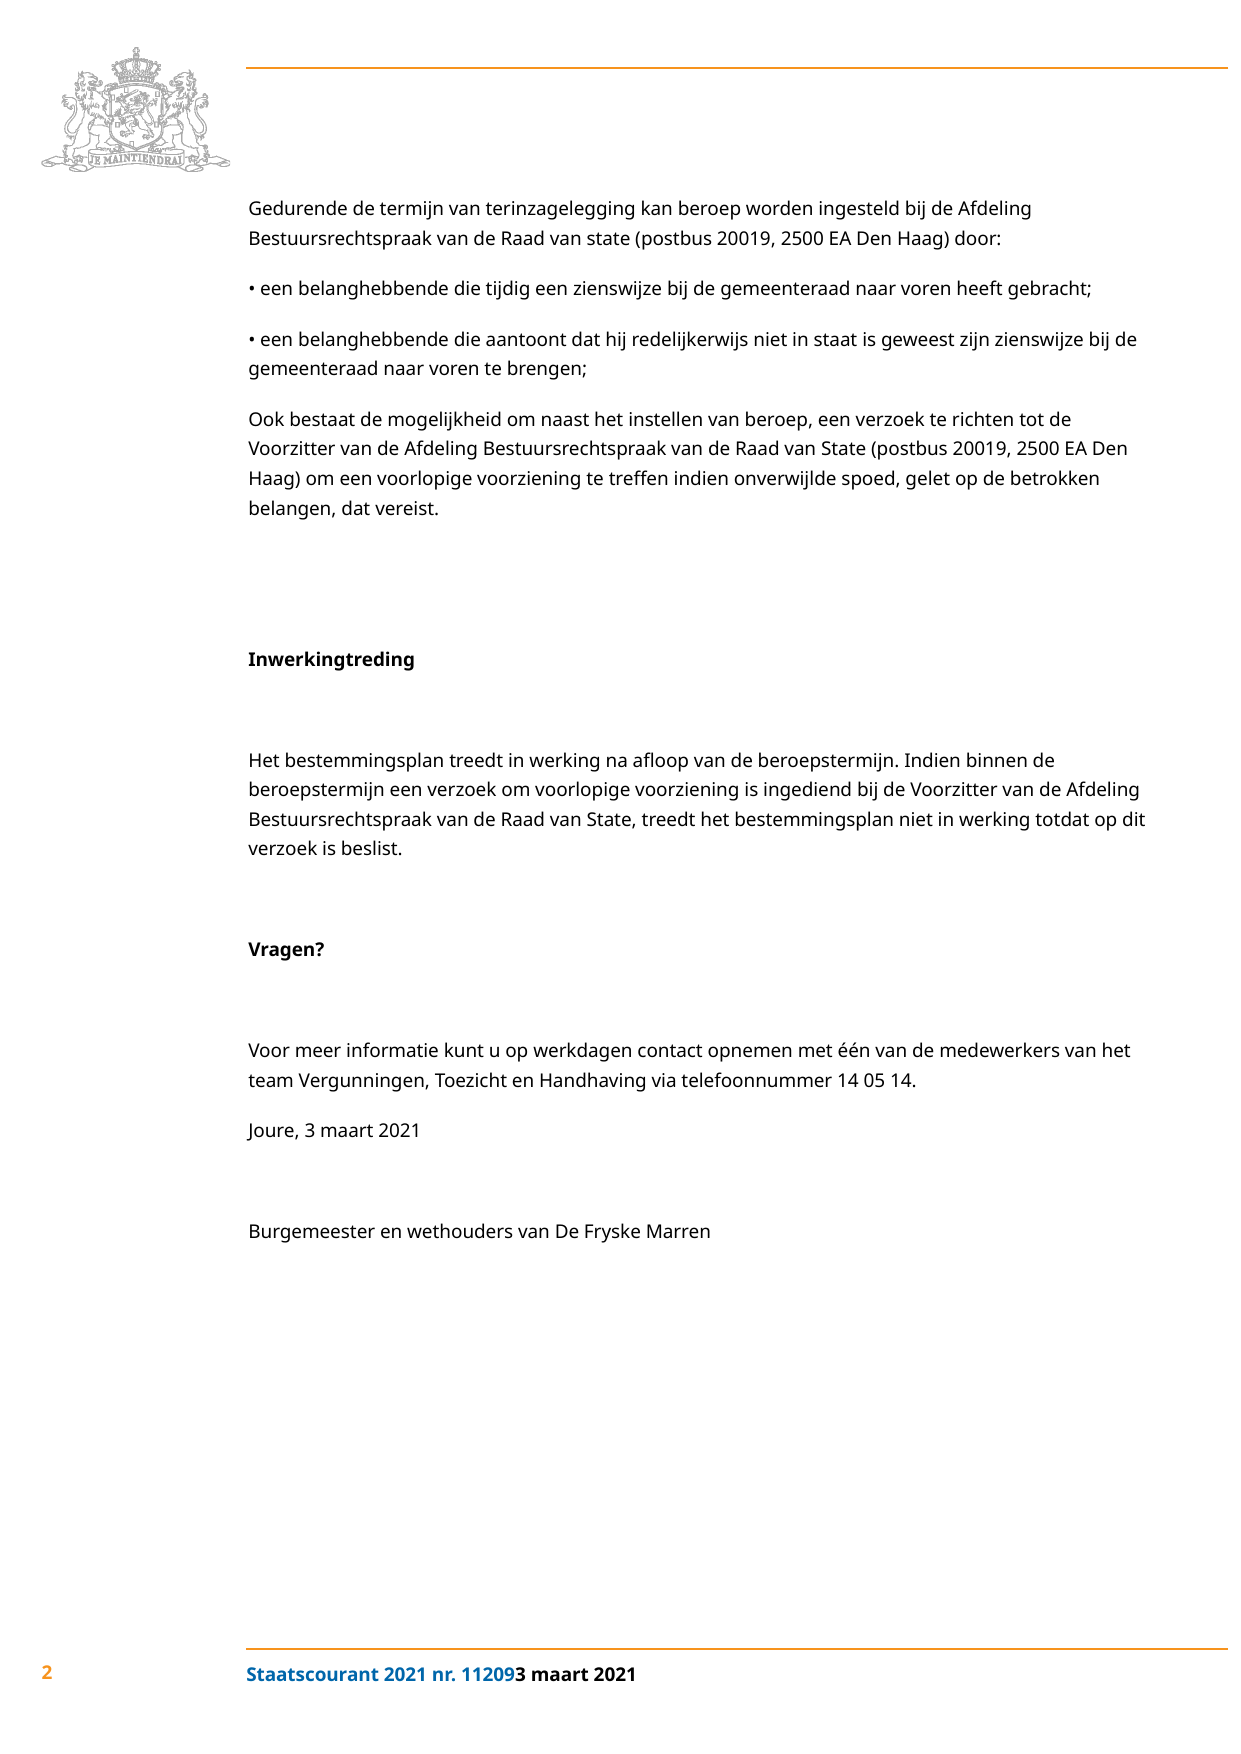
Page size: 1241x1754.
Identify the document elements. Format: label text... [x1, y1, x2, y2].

text • een belanghebbende die aantoont dat hij redelijkerwijs niet in staat is geweest zijn zienswijze bij de gemeenteraad naar voren te brengen; [248, 326, 1152, 381]
text • een belanghebbende die tijdig een zienswijze bij de gemeenteraad naar voren heeft gebracht; [248, 276, 1152, 301]
picture [41, 47, 231, 172]
text Inwerkingtreding [248, 646, 1152, 672]
text Burgemeester en wethouders van De Fryske Marren [248, 1218, 1152, 1244]
text Vragen? [248, 936, 1152, 962]
text Ook bestaat de mogelijkheid om naast het instellen van beroep, een verzoek te richten tot de Voorzitter van de Afdeling Bestuursrechtspraak van de Raad van State (postbus 20019, 2500 EA Den Haag) om een voorlopige voorziening te treffen indien onverwijlde spoed, gelet op de betrokken belangen, dat vereist. [248, 406, 1152, 521]
text Gedurende de termijn van terinzagelegging kan beroep worden ingesteld bij de Afdeling Bestuursrechtspraak van de Raad van state (postbus 20019, 2500 EA Den Haag) door: [248, 196, 1152, 251]
text Het bestemmingsplan treedt in werking na afloop van de beroepstermijn. Indien binnen de beroepstermijn een verzoek om voorlopige voorziening is ingediend bij de Voorzitter van de Afdeling Bestuursrechtspraak van de Raad van State, treedt het bestemmingsplan niet in werking totdat op dit verzoek is beslist. [248, 747, 1152, 861]
text Voor meer informatie kunt u op werkdagen contact opnemen met één van de medewerkers van het team Vergunningen, Toezicht en Handhaving via telefoonnummer 14 05 14. [248, 1037, 1152, 1093]
text Joure, 3 maart 2021 [248, 1117, 1152, 1143]
